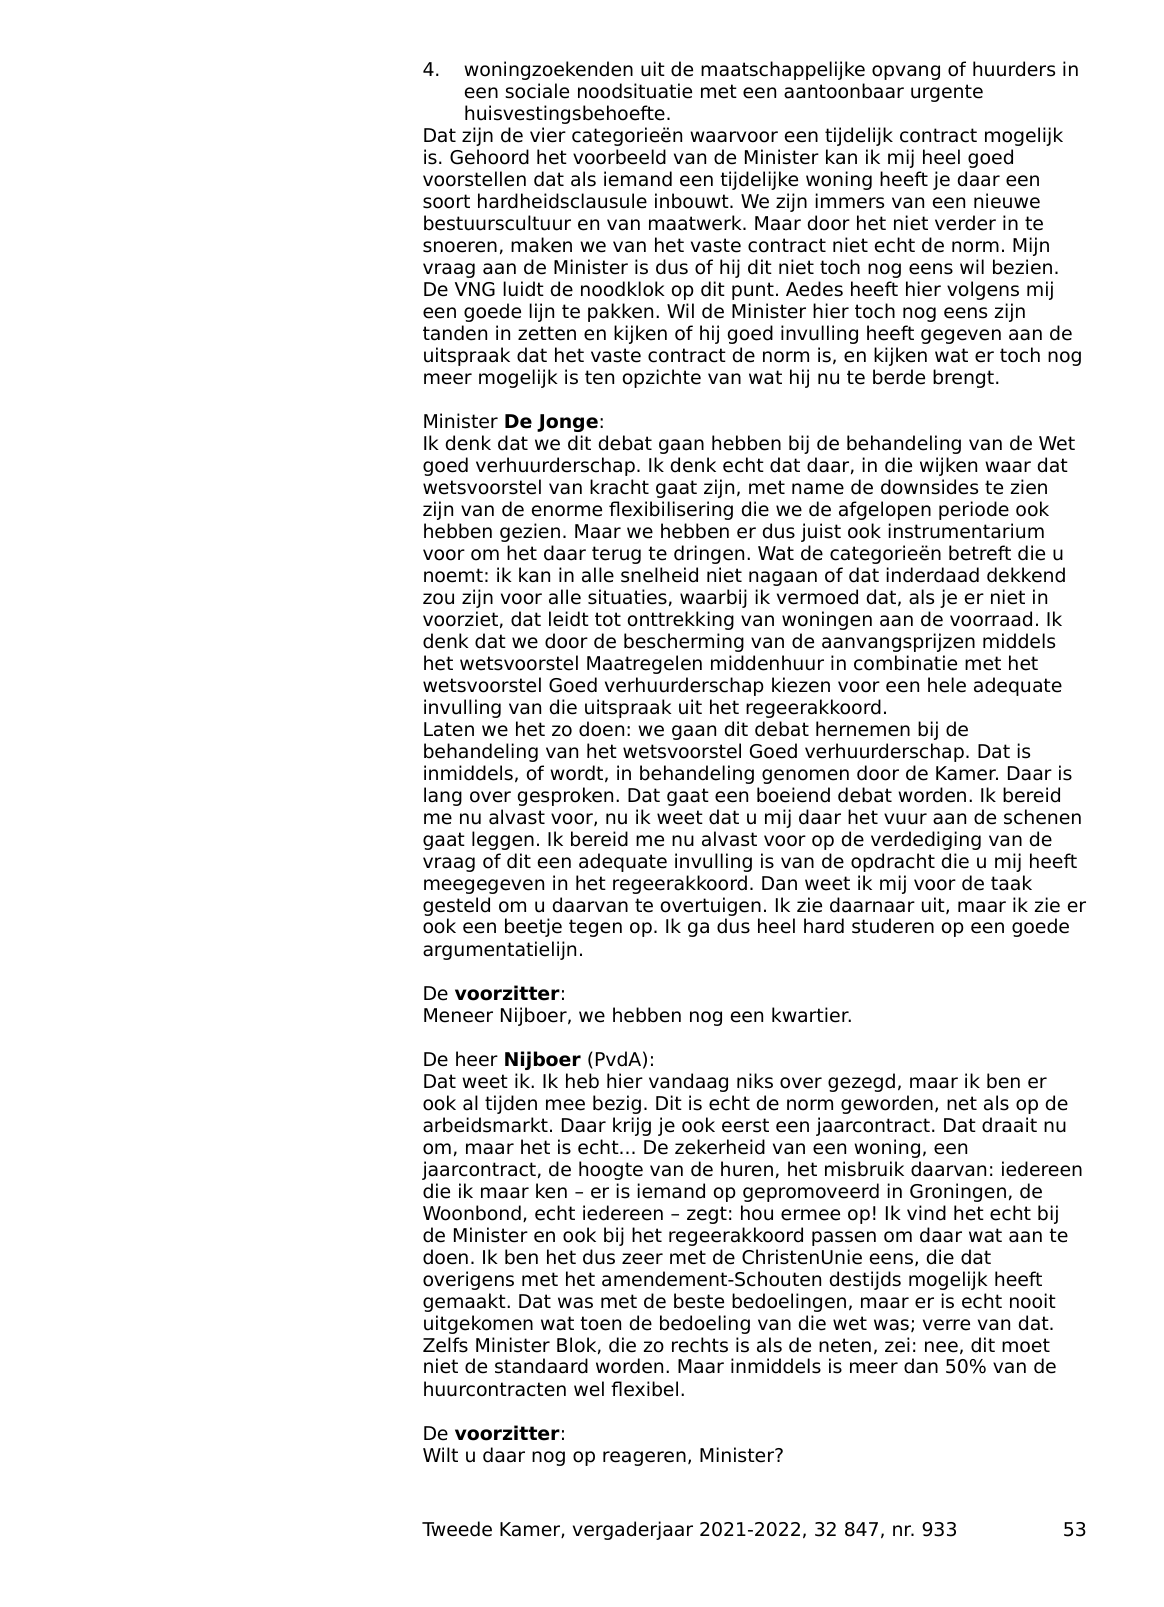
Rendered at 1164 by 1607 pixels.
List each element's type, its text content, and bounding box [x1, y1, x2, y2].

text Meneer Nijboer, we hebben nog een kwartier. [422, 1004, 1087, 1027]
text Laten we het zo doen: we gaan dit debat hernemen bij de behandeling van het wetsvoorstel Goed verhuurderschap. Dat is inmiddels, of wordt, in behandeling genomen door de Kamer. Daar is lang over gesproken. Dat gaat een boeiend debat worden. Ik bereid me nu alvast voor, nu ik weet dat u mij daar het vuur aan de schenen gaat leggen. Ik bereid me nu alvast voor op de verdediging van de vraag of dit een adequate invulling is van de opdracht die u mij heeft meegegeven in het regeerakkoord. Dan weet ik mij voor de taak gesteld om u daarvan te overtuigen. Ik zie daarnaar uit, maar ik zie er ook een beetje tegen op. Ik ga dus heel hard studeren op een goede argumentatielijn. [422, 719, 1087, 960]
text 4. woningzoekenden uit de maatschappelijke opvang of huurders in een sociale noodsituatie met een aantoonbaar urgente huisvestingsbehoefte. [422, 59, 1087, 125]
text Dat zijn de vier categorieën waarvoor een tijdelijk contract mogelijk is. Gehoord het voorbeeld van de Minister kan ik mij heel goed voorstellen dat als iemand een tijdelijke woning heeft je daar een soort hardheidsclausule inbouwt. We zijn immers van een nieuwe bestuurscultuur en van maatwerk. Maar door het niet verder in te snoeren, maken we van het vaste contract niet echt de norm. Mijn vraag aan de Minister is dus of hij dit niet toch nog eens wil bezien. De VNG luidt de noodklok op dit punt. Aedes heeft hier volgens mij een goede lijn te pakken. Wil de Minister hier toch nog eens zijn tanden in zetten en kijken of hij goed invulling heeft gegeven aan de uitspraak dat het vaste contract de norm is, en kijken wat er toch nog meer mogelijk is ten opzichte van wat hij nu te berde brengt. [422, 125, 1087, 389]
text De voorzitter: [422, 1423, 1087, 1444]
text Wilt u daar nog op reageren, Minister? [422, 1444, 1087, 1467]
text Dat weet ik. Ik heb hier vandaag niks over gezegd, maar ik ben er ook al tijden mee bezig. Dit is echt de norm geworden, net als op de arbeidsmarkt. Daar krijg je ook eerst een jaarcontract. Dat draait nu om, maar het is echt... De zekerheid van een woning, een jaarcontract, de hoogte van de huren, het misbruik daarvan: iedereen die ik maar ken – er is iemand op gepromoveerd in Groningen, de Woonbond, echt iedereen – zegt: hou ermee op! Ik vind het echt bij de Minister en ook bij het regeerakkoord passen om daar wat aan te doen. Ik ben het dus zeer met de ChristenUnie eens, die dat overigens met het amendement-Schouten destijds mogelijk heeft gemaakt. Dat was met de beste bedoelingen, maar er is echt nooit uitgekomen wat toen de bedoeling van die wet was; verre van dat. Zelfs Minister Blok, die zo rechts is als de neten, zei: nee, dit moet niet de standaard worden. Maar inmiddels is meer dan 50% van de huurcontracten wel flexibel. [422, 1071, 1087, 1400]
text De voorzitter: [422, 983, 1087, 1004]
text Ik denk dat we dit debat gaan hebben bij de behandeling van de Wet goed verhuurderschap. Ik denk echt dat daar, in die wijken waar dat wetsvoorstel van kracht gaat zijn, met name de downsides te zien zijn van de enorme flexibilisering die we de afgelopen periode ook hebben gezien. Maar we hebben er dus juist ook instrumentarium voor om het daar terug te dringen. Wat de categorieën betreft die u noemt: ik kan in alle snelheid niet nagaan of dat inderdaad dekkend zou zijn voor alle situaties, waarbij ik vermoed dat, als je er niet in voorziet, dat leidt tot onttrekking van woningen aan de voorraad. Ik denk dat we door de bescherming van de aanvangsprijzen middels het wetsvoorstel Maatregelen middenhuur in combinatie met het wetsvoorstel Goed verhuurderschap kiezen voor een hele adequate invulling van die uitspraak uit het regeerakkoord. [422, 433, 1087, 719]
text De heer Nijboer (PvdA): [422, 1049, 1087, 1071]
text Minister De Jonge: [422, 411, 1087, 433]
